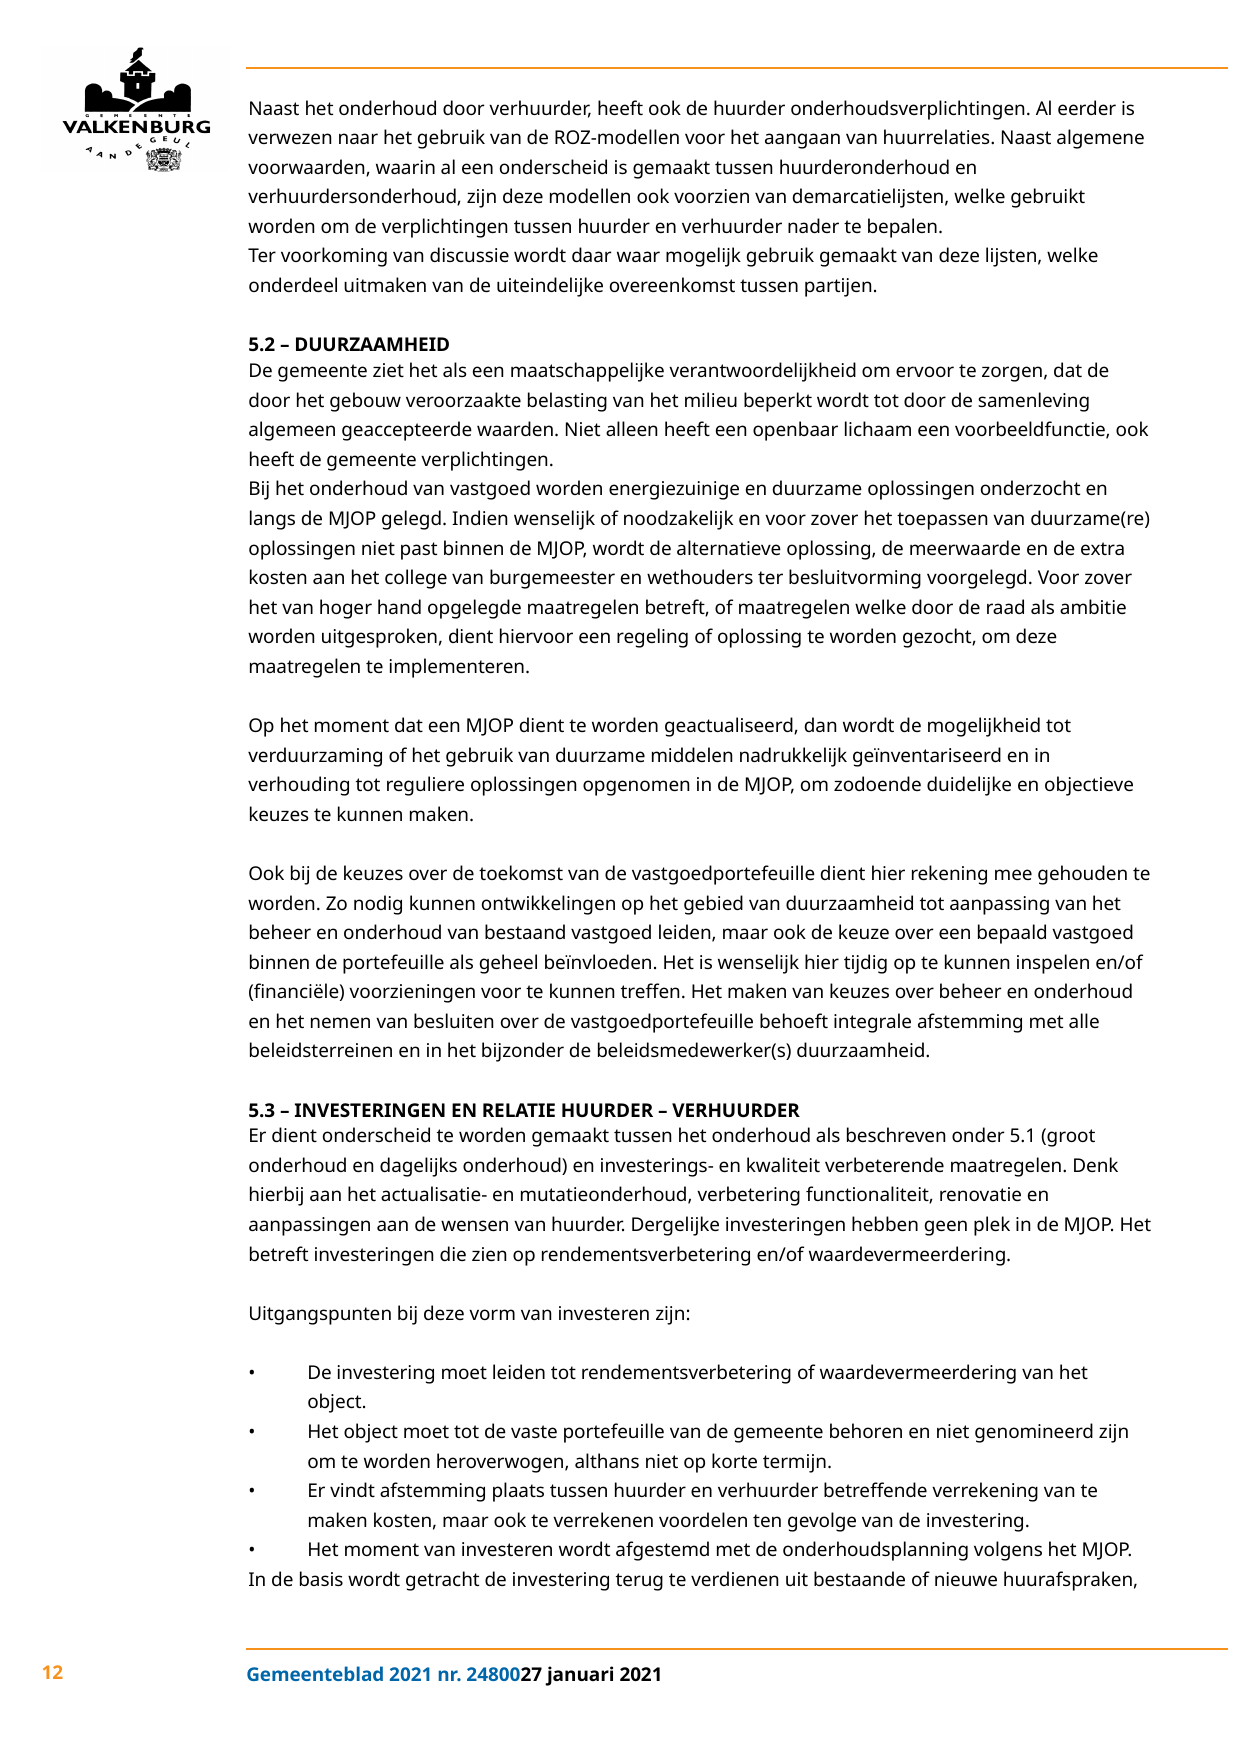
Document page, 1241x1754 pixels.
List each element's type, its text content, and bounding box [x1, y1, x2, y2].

list De investering moet leiden tot rendementsverbetering of waardevermeerdering van het object. [248, 1359, 1152, 1414]
text 5.2 – DUURZAAMHEID [248, 331, 1152, 357]
list Er vindt afstemming plaats tussen huurder en verhuurder betreffende verrekening van te maken kosten, maar ook te verrekenen voordelen ten gevolge van de investering. [248, 1477, 1152, 1533]
text Uitgangspunten bij deze vorm van investeren zijn: [248, 1300, 1152, 1326]
text Ter voorkoming van discussie wordt daar waar mogelijk gebruik gemaakt van deze lijsten, welke onderdeel uitmaken van de uiteindelijke overeenkomst tussen partijen. [248, 243, 1152, 298]
picture [41, 47, 231, 172]
text Naast het onderhoud door verhuurder, heeft ook de huurder onderhoudsverplichtingen. Al eerder is verwezen naar het gebruik van de ROZ-modellen voor het aangaan van huurrelaties. Naast algemene voorwaarden, waarin al een onderscheid is gemaakt tussen huurderonderhoud en verhuurdersonderhoud, zijn deze modellen ook voorzien van demarcatielijsten, welke gebruikt worden om de verplichtingen tussen huurder en verhuurder nader te bepalen. [248, 95, 1152, 239]
text Er dient onderscheid te worden gemaakt tussen het onderhoud als beschreven onder 5.1 (groot onderhoud en dagelijks onderhoud) en investerings- en kwaliteit verbeterende maatregelen. Denk hierbij aan het actualisatie- en mutatieonderhoud, verbetering functionaliteit, renovatie en aanpassingen aan de wensen van huurder. Dergelijke investeringen hebben geen plek in de MJOP. Het betreft investeringen die zien op rendementsverbetering en/of waardevermeerdering. [248, 1122, 1152, 1267]
text Bij het onderhoud van vastgoed worden energiezuinige en duurzame oplossingen onderzocht en langs de MJOP gelegd. Indien wenselijk of noodzakelijk en voor zover het toepassen van duurzame(re) oplossingen niet past binnen de MJOP, wordt de alternatieve oplossing, de meerwaarde en de extra kosten aan het college van burgemeester en wethouders ter besluitvorming voorgelegd. Voor zover het van hoger hand opgelegde maatregelen betreft, of maatregelen welke door de raad als ambitie worden uitgesproken, dient hiervoor een regeling of oplossing te worden gezocht, om deze maatregelen te implementeren. [248, 476, 1152, 679]
text 5.3 – INVESTERINGEN EN RELATIE HUURDER – VERHUURDER [248, 1097, 1152, 1122]
list Het moment van investeren wordt afgestemd met de onderhoudsplanning volgens het MJOP. [248, 1537, 1152, 1562]
text De gemeente ziet het als een maatschappelijke verantwoordelijkheid om ervoor te zorgen, dat de door het gebouw veroorzaakte belasting van het milieu beperkt wordt tot door de samenleving algemeen geaccepteerde waarden. Niet alleen heeft een openbaar lichaam een voorbeeldfunctie, ook heeft de gemeente verplichtingen. [248, 357, 1152, 472]
list Het object moet tot de vaste portefeuille van de gemeente behoren en niet genomineerd zijn om te worden heroverwogen, althans niet op korte termijn. [248, 1418, 1152, 1474]
text Op het moment dat een MJOP dient te worden geactualiseerd, dan wordt de mogelijkheid tot verduurzaming of het gebruik van duurzame middelen nadrukkelijk geïnventariseerd en in verhouding tot reguliere oplossingen opgenomen in de MJOP, om zodoende duidelijke en objectieve keuzes te kunnen maken. [248, 712, 1152, 827]
text In de basis wordt getracht de investering terug te verdienen uit bestaande of nieuwe huurafspraken, [248, 1566, 1152, 1592]
text Ook bij de keuzes over de toekomst van de vastgoedportefeuille dient hier rekening mee gehouden te worden. Zo nodig kunnen ontwikkelingen op het gebied van duurzaamheid tot aanpassing van het beheer en onderhoud van bestaand vastgoed leiden, maar ook de keuze over een bepaald vastgoed binnen de portefeuille als geheel beïnvloeden. Het is wenselijk hier tijdig op te kunnen inspelen en/of (financiële) voorzieningen voor te kunnen treffen. Het maken van keuzes over beheer en onderhoud en het nemen van besluiten over de vastgoedportefeuille behoeft integrale afstemming met alle beleidsterreinen en in het bijzonder de beleidsmedewerker(s) duurzaamheid. [248, 860, 1152, 1063]
